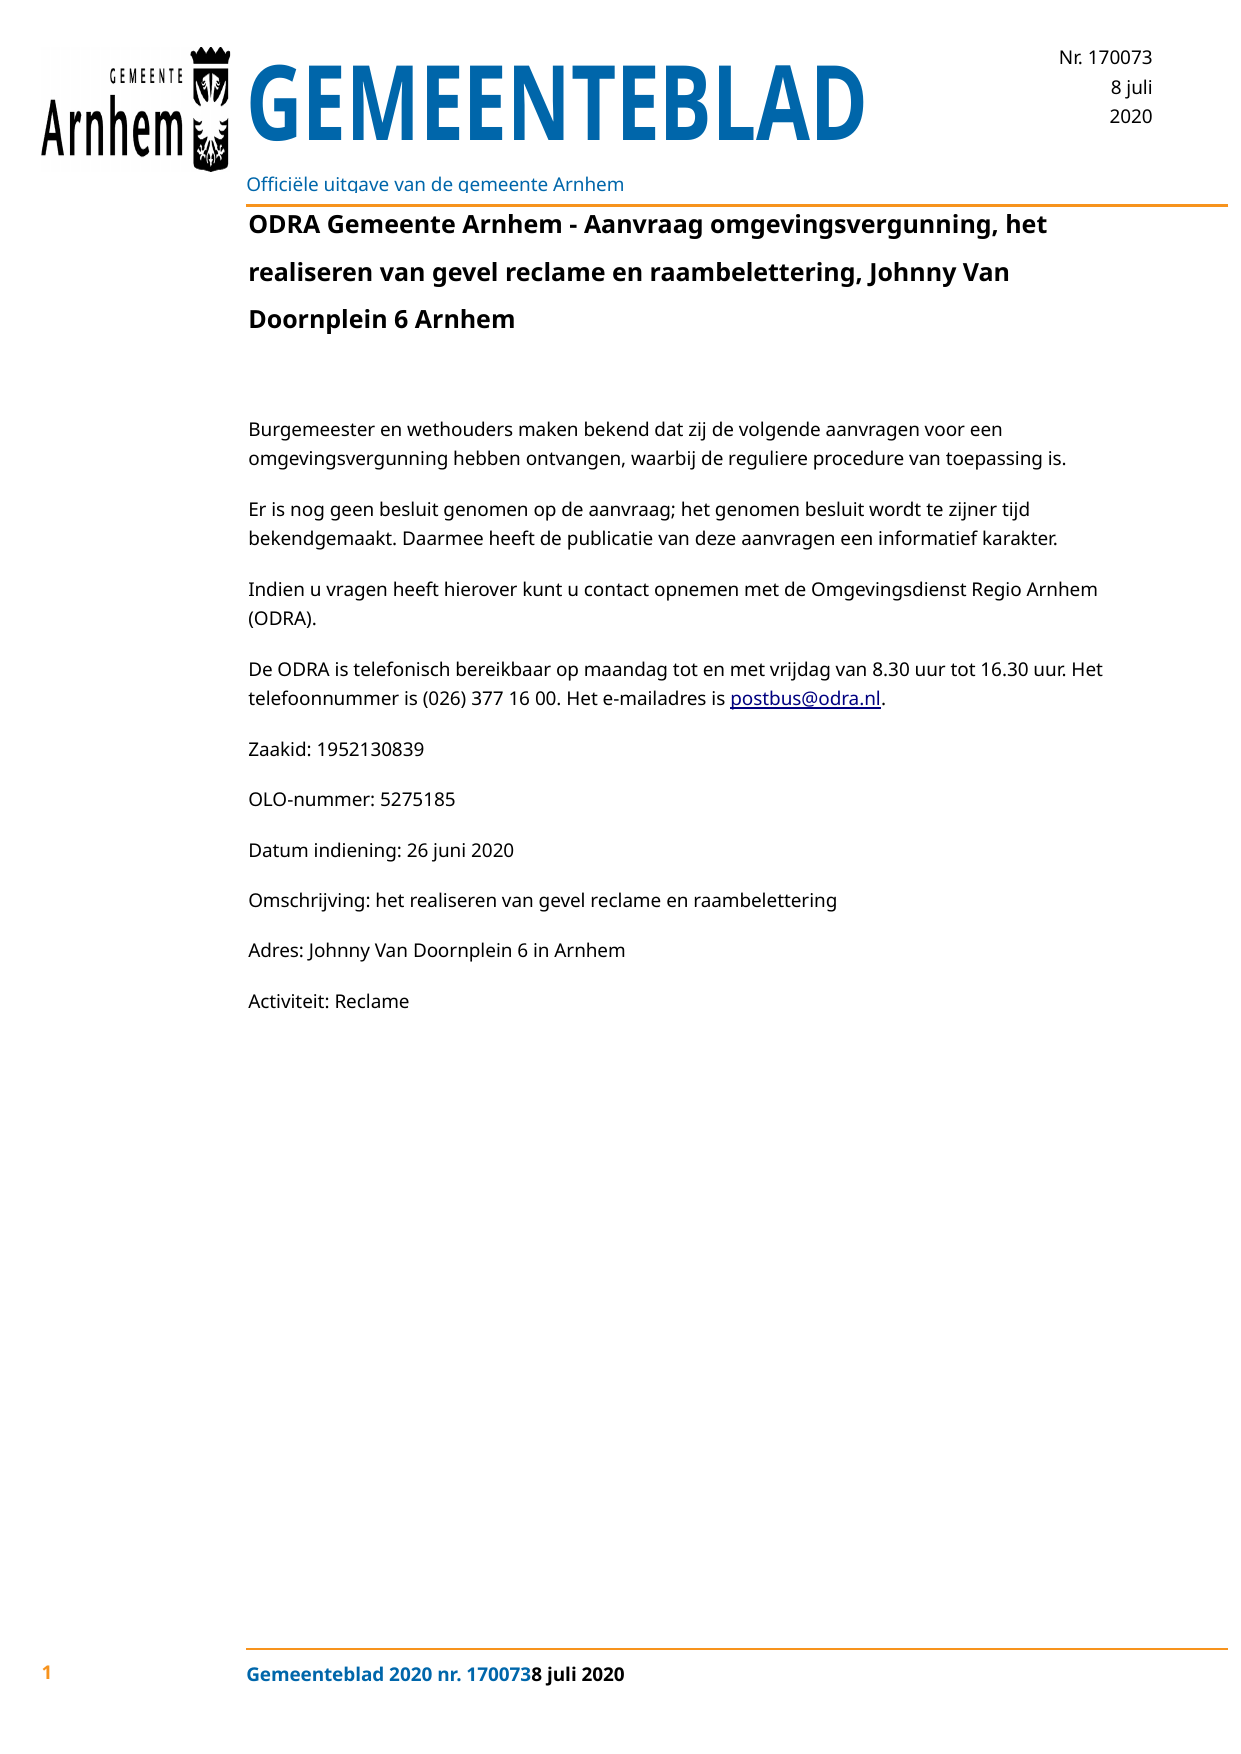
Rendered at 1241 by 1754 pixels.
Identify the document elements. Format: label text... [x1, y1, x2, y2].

text Omschrijving: het realiseren van gevel reclame en raambelettering [248, 887, 1152, 913]
text Activiteit: Reclame [248, 988, 1152, 1014]
text ODRA Gemeente Arnhem - Aanvraag omgevingsvergunning, het realiseren van gevel reclame en raambelettering, Johnny Van Doornplein 6 Arnhem [248, 207, 1152, 336]
text Er is nog geen besluit genomen op de aanvraag; het genomen besluit wordt te zijner tijd bekendgemaakt. Daarmee heeft de publicatie van deze aanvragen een informatief karakter. [248, 496, 1152, 551]
text Datum indiening: 26 juni 2020 [248, 837, 1152, 862]
text Indien u vragen heeft hierover kunt u contact opnemen met de Omgevingsdienst Regio Arnhem (ODRA). [248, 576, 1152, 631]
text De ODRA is telefonisch bereikbaar op maandag tot en met vrijdag van 8.30 uur tot 16.30 uur. Het telefoonnummer is (026) 377 16 00. Het e-mailadres is postbus@odra.nl. [248, 656, 1152, 711]
picture [41, 47, 231, 172]
text Zaakid: 1952130839 [248, 736, 1152, 762]
text OLO-nummer: 5275185 [248, 786, 1152, 812]
text Burgemeester en wethouders maken bekend dat zij de volgende aanvragen voor een omgevingsvergunning hebben ontvangen, waarbij de reguliere procedure van toepassing is. [248, 416, 1152, 471]
text Adres: Johnny Van Doornplein 6 in Arnhem [248, 938, 1152, 963]
